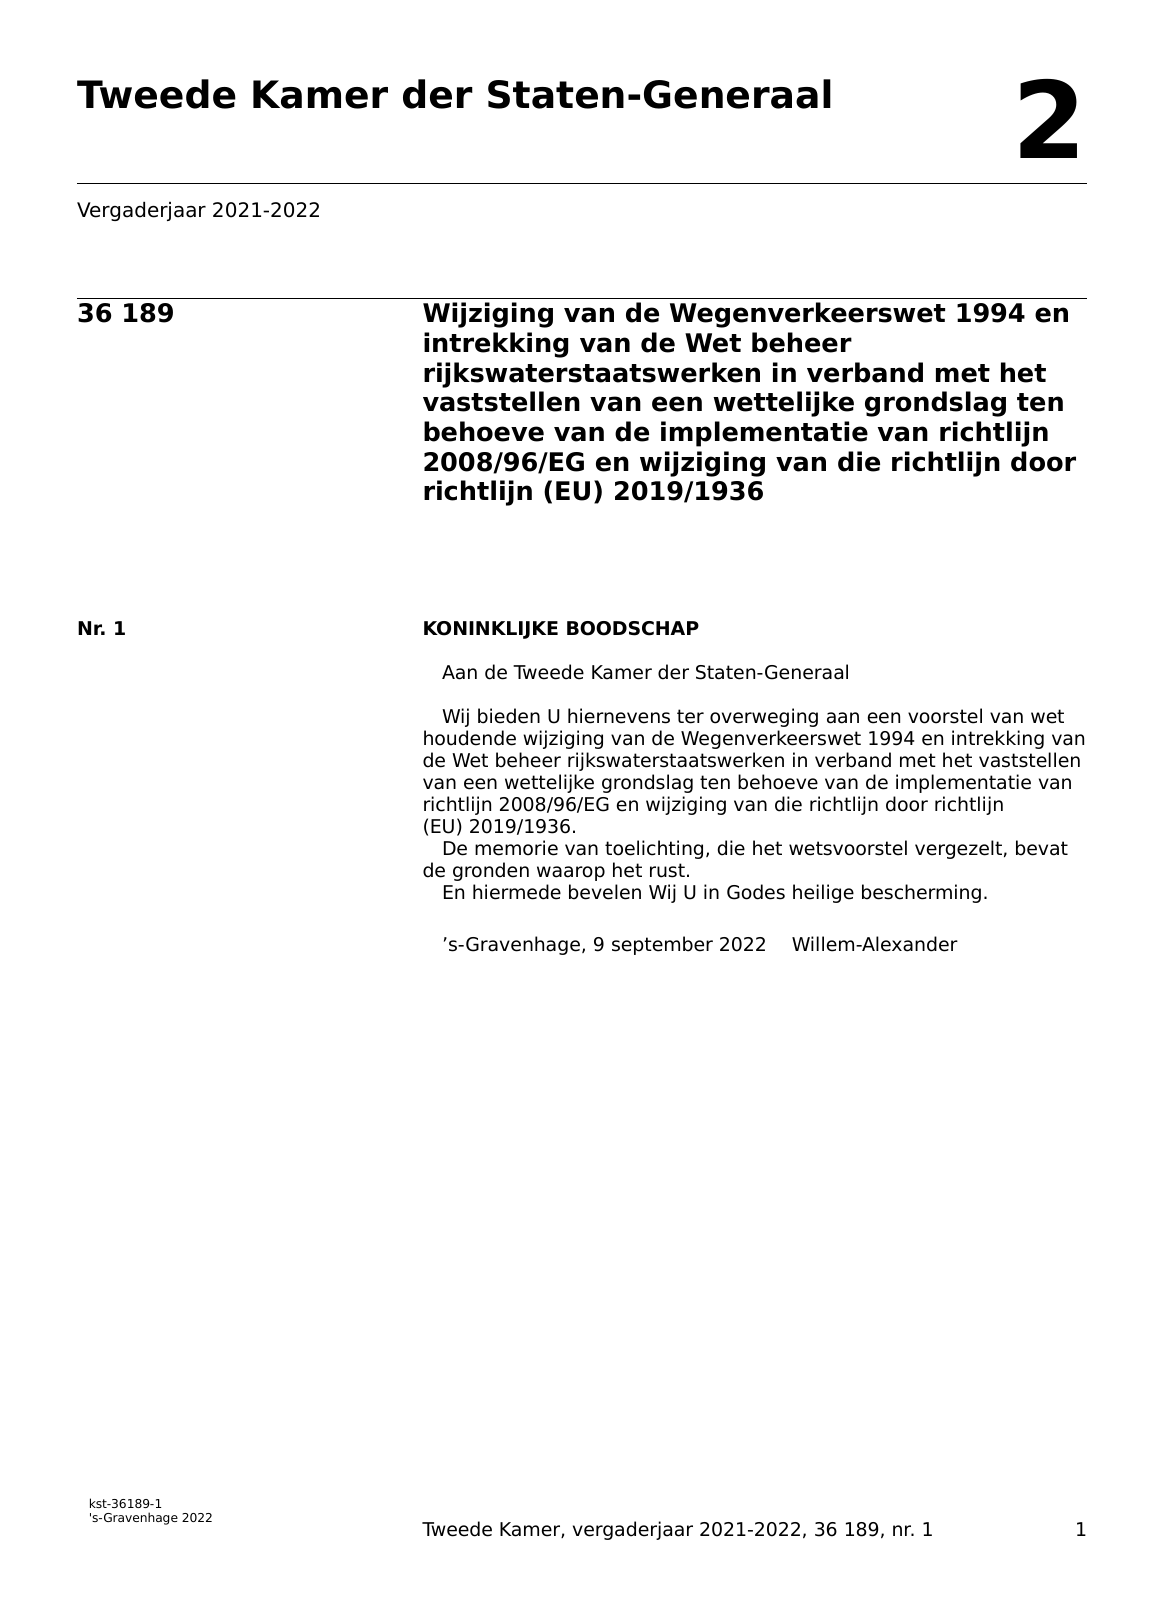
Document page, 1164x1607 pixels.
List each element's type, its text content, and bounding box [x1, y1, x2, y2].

subtitle 36 189 Wijziging van de Wegenverkeerswet 1994 en intrekking van de Wet beheer rijkswaterstaatswerken in verband met het vaststellen van een wettelijke grondslag ten behoeve van de implementatie van richtlijn 2008/96/EG en wijziging van die richtlijn door richtlijn (EU) 2019/1936 [77, 299, 1087, 507]
table_header Tweede Kamer der Staten-Generaal [77, 59, 886, 183]
text Wij bieden U hiernevens ter overweging aan een voorstel van wet houdende wijziging van de Wegenverkeerswet 1994 en intrekking van de Wet beheer rijkswaterstaatswerken in verband met het vaststellen van een wettelijke grondslag ten behoeve van de implementatie van richtlijn 2008/96/EG en wijziging van die richtlijn door richtlijn (EU) 2019/1936. [422, 706, 1087, 838]
table_cell Vergaderjaar 2021-2022 [77, 184, 1087, 298]
text 's-Gravenhage 2022 [88, 1511, 323, 1525]
subtitle Nr. 1 KONINKLIJKE BOODSCHAP [77, 618, 1087, 640]
text Aan de Tweede Kamer der Staten-Generaal [422, 662, 1087, 684]
text De memorie van toelichting, die het wetsvoorstel vergezelt, bevat de gronden waarop het rust. [422, 838, 1087, 882]
text En hiermede bevelen Wij U in Godes heilige bescherming. [422, 882, 1087, 904]
text kst-36189-1 [88, 1497, 323, 1511]
text ’s-Gravenhage, 9 september 2022 Willem-Alexander [422, 934, 1087, 956]
table_header 2 [886, 59, 1087, 183]
